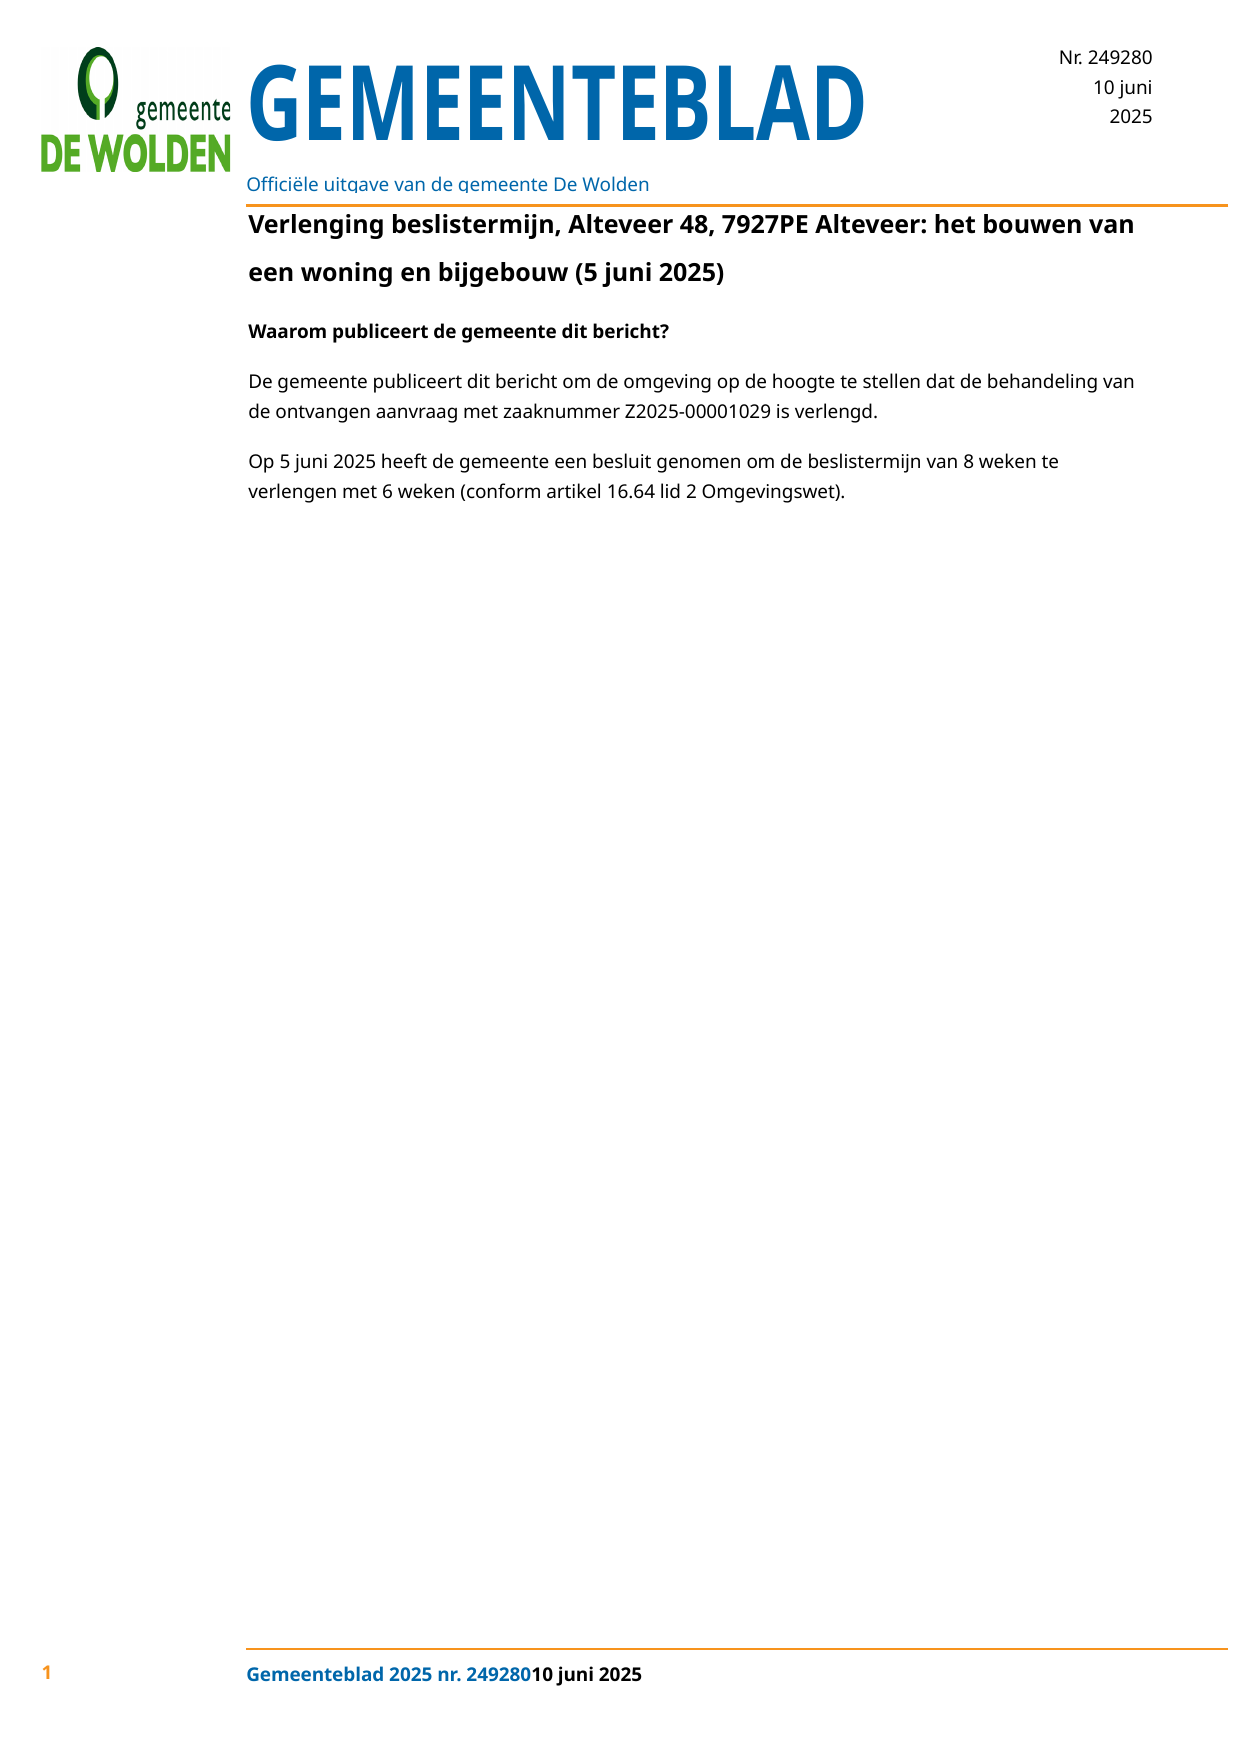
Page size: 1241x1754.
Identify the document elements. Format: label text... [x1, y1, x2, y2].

text Op 5 juni 2025 heeft de gemeente een besluit genomen om de beslistermijn van 8 weken te verlengen met 6 weken (conform artikel 16.64 lid 2 Omgevingswet). [248, 448, 1152, 504]
picture [41, 47, 231, 172]
text De gemeente publiceert dit bericht om de omgeving op de hoogte te stellen dat de behandeling van de ontvangen aanvraag met zaaknummer Z2025-00001029 is verlengd. [248, 368, 1152, 424]
text Verlenging beslistermijn, Alteveer 48, 7927PE Alteveer: het bouwen van een woning en bijgebouw (5 juni 2025) [248, 207, 1152, 288]
text Waarom publiceert de gemeente dit bericht? [248, 318, 1152, 344]
